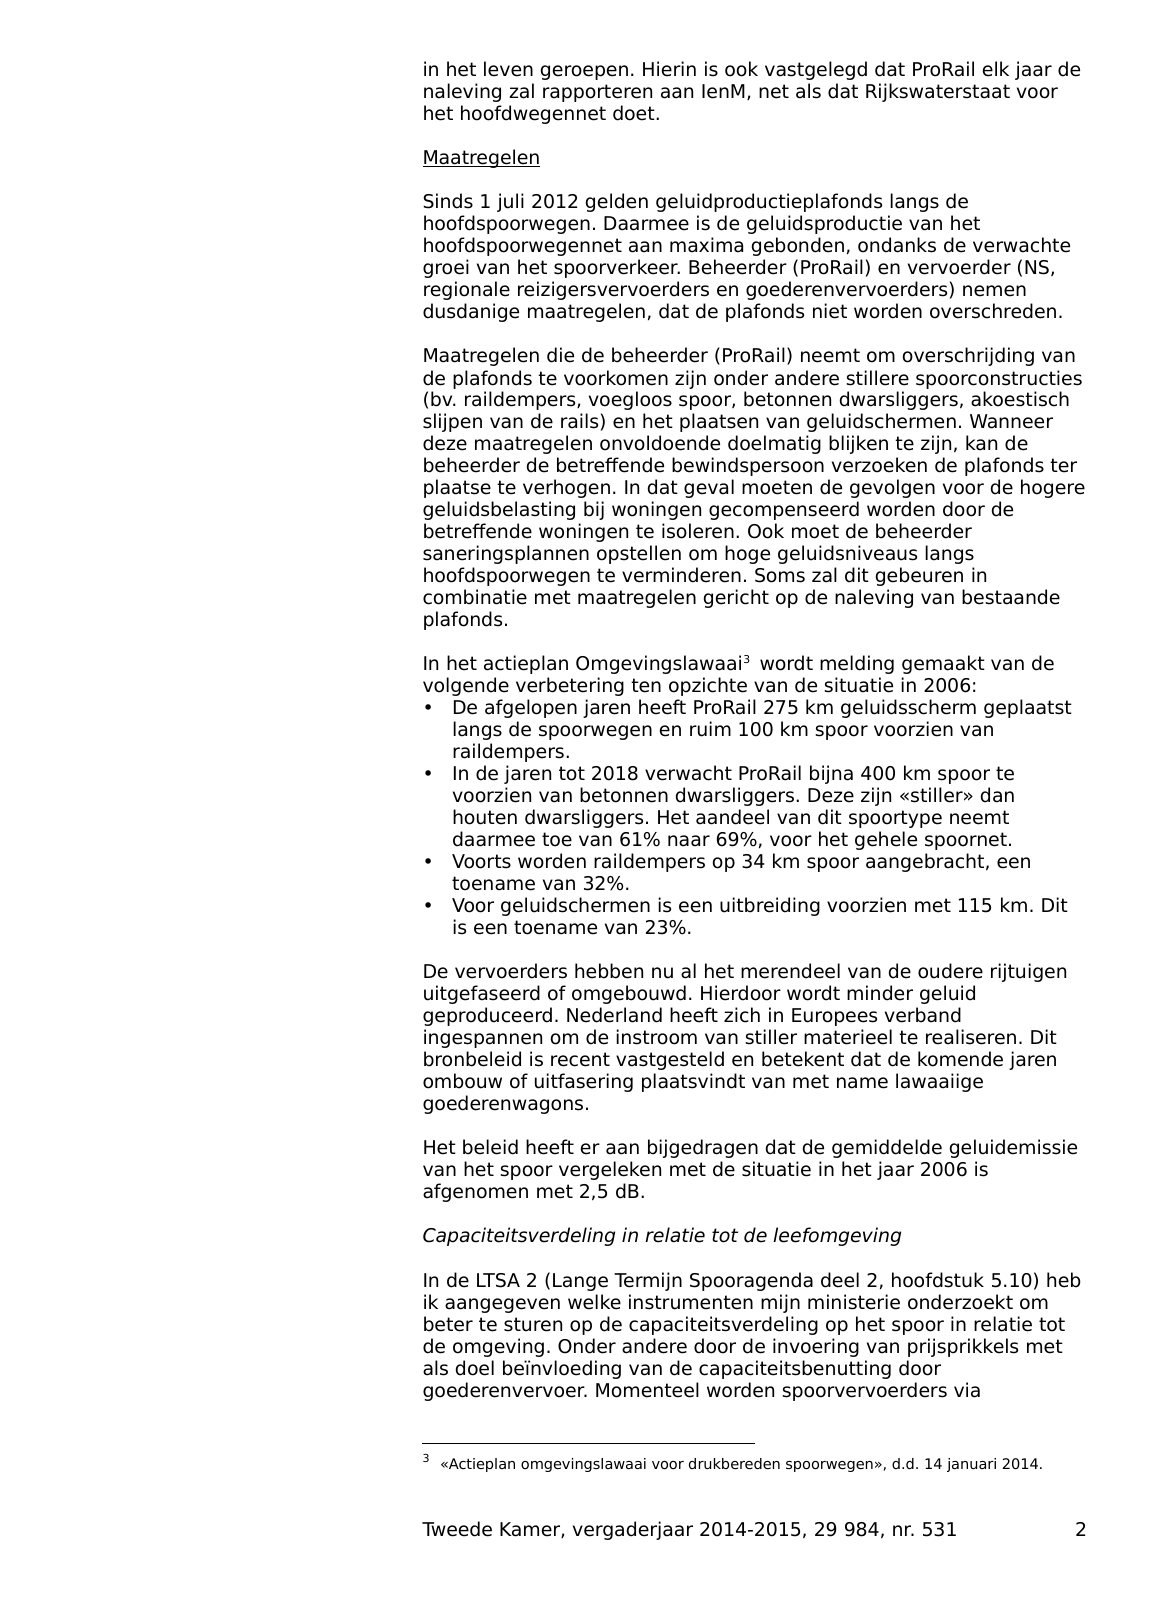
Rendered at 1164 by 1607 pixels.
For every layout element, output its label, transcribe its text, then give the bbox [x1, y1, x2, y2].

text • Voor geluidschermen is een uitbreiding voorzien met 115 km. Dit is een toename van 23%. [422, 895, 1087, 939]
text Sinds 1 juli 2012 gelden geluidproductieplafonds langs de hoofdspoorwegen. Daarmee is de geluidsproductie van het hoofdspoorwegennet aan maxima gebonden, ondanks de verwachte groei van het spoorverkeer. Beheerder (ProRail) en vervoerder (NS, regionale reizigersvervoerders en goederenvervoerders) nemen dusdanige maatregelen, dat de plafonds niet worden overschreden. [422, 191, 1087, 323]
text De vervoerders hebben nu al het merendeel van de oudere rijtuigen uitgefaseerd of omgebouwd. Hierdoor wordt minder geluid geproduceerd. Nederland heeft zich in Europees verband ingespannen om de instroom van stiller materieel te realiseren. Dit bronbeleid is recent vastgesteld en betekent dat de komende jaren ombouw of uitfasering plaatsvindt van met name lawaaiige goederenwagons. [422, 961, 1087, 1115]
text In het actieplan Omgevingslawaai wordt melding gemaakt van de volgende verbetering ten opzichte van de situatie in 2006: [422, 653, 1087, 697]
subtitle Maatregelen [422, 147, 1087, 169]
text Het beleid heeft er aan bijgedragen dat de gemiddelde geluidemissie van het spoor vergeleken met de situatie in het jaar 2006 is afgenomen met 2,5 dB. [422, 1137, 1087, 1203]
text Maatregelen die de beheerder (ProRail) neemt om overschrijding van de plafonds te voorkomen zijn onder andere stillere spoorconstructies (bv. raildempers, voegloos spoor, betonnen dwarsliggers, akoestisch slijpen van de rails) en het plaatsen van geluidschermen. Wanneer deze maatregelen onvoldoende doelmatig blijken te zijn, kan de beheerder de betreffende bewindspersoon verzoeken de plafonds ter plaatse te verhogen. In dat geval moeten de gevolgen voor de hogere geluidsbelasting bij woningen gecompenseerd worden door de betreffende woningen te isoleren. Ook moet de beheerder saneringsplannen opstellen om hoge geluidsniveaus langs hoofdspoorwegen te verminderen. Soms zal dit gebeuren in combinatie met maatregelen gericht op de naleving van bestaande plafonds. [422, 345, 1087, 631]
text • In de jaren tot 2018 verwacht ProRail bijna 400 km spoor te voorzien van betonnen dwarsliggers. Deze zijn «stiller» dan houten dwarsliggers. Het aandeel van dit spoortype neemt daarmee toe van 61% naar 69%, voor het gehele spoornet. [422, 763, 1087, 851]
text «Actieplan omgevingslawaai voor drukbereden spoorwegen», d.d. 14 januari 2014. [422, 1452, 1087, 1474]
text In de LTSA 2 (Lange Termijn Spooragenda deel 2, hoofdstuk 5.10) heb ik aangegeven welke instrumenten mijn ministerie onderzoekt om beter te sturen op de capaciteitsverdeling op het spoor in relatie tot de omgeving. Onder andere door de invoering van prijsprikkels met als doel beïnvloeding van de capaciteitsbenutting door goederenvervoer. Momenteel worden spoorvervoerders via [422, 1269, 1087, 1401]
subtitle Capaciteitsverdeling in relatie tot de leefomgeving [422, 1225, 1087, 1247]
text • De afgelopen jaren heeft ProRail 275 km geluidsscherm geplaatst langs de spoorwegen en ruim 100 km spoor voorzien van raildempers. [422, 697, 1087, 763]
text • Voorts worden raildempers op 34 km spoor aangebracht, een toename van 32%. [422, 851, 1087, 895]
text in het leven geroepen. Hierin is ook vastgelegd dat ProRail elk jaar de naleving zal rapporteren aan IenM, net als dat Rijkswaterstaat voor het hoofdwegennet doet. [422, 59, 1087, 125]
